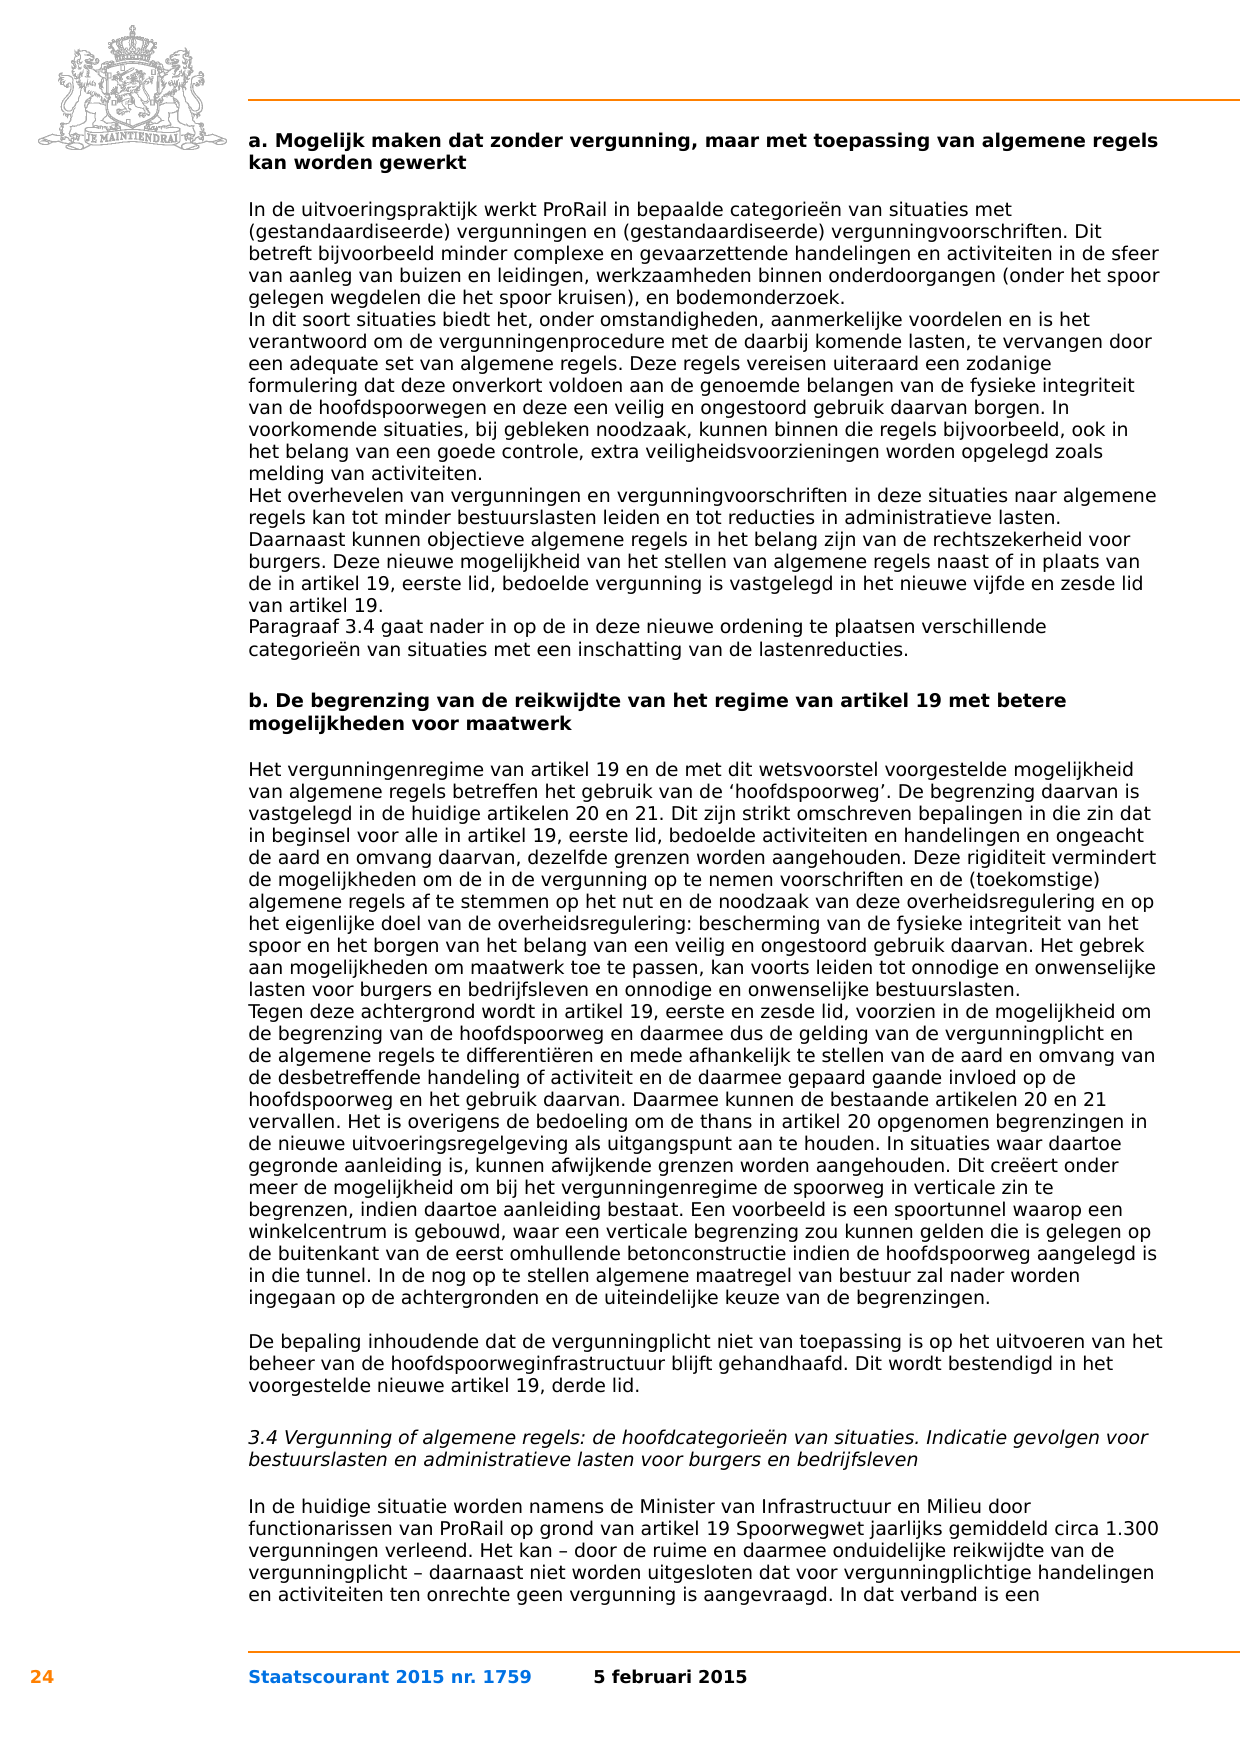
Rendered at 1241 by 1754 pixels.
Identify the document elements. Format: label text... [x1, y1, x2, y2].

text De bepaling inhoudende dat de vergunningplicht niet van toepassing is op het uitvoeren van het beheer van de hoofdspoorweginfrastructuur blijft gehandhaafd. Dit wordt bestendigd in het voorgestelde nieuwe artikel 19, derde lid. [248, 1331, 1163, 1397]
text Het overhevelen van vergunningen en vergunningvoorschriften in deze situaties naar algemene regels kan tot minder bestuurslasten leiden en tot reducties in administratieve lasten. Daarnaast kunnen objectieve algemene regels in het belang zijn van de rechtszekerheid voor burgers. Deze nieuwe mogelijkheid van het stellen van algemene regels naast of in plaats van de in artikel 19, eerste lid, bedoelde vergunning is vastgelegd in het nieuwe vijfde en zesde lid van artikel 19. [248, 484, 1163, 616]
text In de uitvoeringspraktijk werkt ProRail in bepaalde categorieën van situaties met (gestandaardiseerde) vergunningen en (gestandaardiseerde) vergunningvoorschriften. Dit betreft bijvoorbeeld minder complexe en gevaarzettende handelingen en activiteiten in de sfeer van aanleg van buizen en leidingen, werkzaamheden binnen onderdoorgangen (onder het spoor gelegen wegdelen die het spoor kruisen), en bodemonderzoek. [248, 199, 1163, 309]
text Het vergunningenregime van artikel 19 en de met dit wetsvoorstel voorgestelde mogelijkheid van algemene regels betreffen het gebruik van de ‘hoofdspoorweg’. De begrenzing daarvan is vastgelegd in de huidige artikelen 20 en 21. Dit zijn strikt omschreven bepalingen in die zin dat in beginsel voor alle in artikel 19, eerste lid, bedoelde activiteiten en handelingen en ongeacht de aard en omvang daarvan, dezelfde grenzen worden aangehouden. Deze rigiditeit vermindert de mogelijkheden om de in de vergunning op te nemen voorschriften en de (toekomstige) algemene regels af te stemmen op het nut en de noodzaak van deze overheidsregulering en op het eigenlijke doel van de overheidsregulering: bescherming van de fysieke integriteit van het spoor en het borgen van het belang van een veilig en ongestoord gebruik daarvan. Het gebrek aan mogelijkheden om maatwerk toe te passen, kan voorts leiden tot onnodige en onwenselijke lasten voor burgers en bedrijfsleven en onnodige en onwenselijke bestuurslasten. [248, 759, 1163, 1001]
subtitle b. De begrenzing van de reikwijdte van het regime van artikel 19 met betere mogelijkheden voor maatwerk [248, 690, 1163, 734]
text Tegen deze achtergrond wordt in artikel 19, eerste en zesde lid, voorzien in de mogelijkheid om de begrenzing van de hoofdspoorweg en daarmee dus de gelding van de vergunningplicht en de algemene regels te differentiëren en mede afhankelijk te stellen van de aard en omvang van de desbetreffende handeling of activiteit en de daarmee gepaard gaande invloed op de hoofdspoorweg en het gebruik daarvan. Daarmee kunnen de bestaande artikelen 20 en 21 vervallen. Het is overigens de bedoeling om de thans in artikel 20 opgenomen begrenzingen in de nieuwe uitvoeringsregelgeving als uitgangspunt aan te houden. In situaties waar daartoe gegronde aanleiding is, kunnen afwijkende grenzen worden aangehouden. Dit creëert onder meer de mogelijkheid om bij het vergunningenregime de spoorweg in verticale zin te begrenzen, indien daartoe aanleiding bestaat. Een voorbeeld is een spoortunnel waarop een winkelcentrum is gebouwd, waar een verticale begrenzing zou kunnen gelden die is gelegen op de buitenkant van de eerst omhullende betonconstructie indien de hoofdspoorweg aangelegd is in die tunnel. In de nog op te stellen algemene maatregel van bestuur zal nader worden ingegaan op de achtergronden en de uiteindelijke keuze van de begrenzingen. [248, 1001, 1163, 1309]
text Paragraaf 3.4 gaat nader in op de in deze nieuwe ordening te plaatsen verschillende categorieën van situaties met een inschatting van de lastenreducties. [248, 616, 1163, 660]
picture [38, 25, 227, 150]
subtitle 3.4 Vergunning of algemene regels: de hoofdcategorieën van situaties. Indicatie gevolgen voor bestuurslasten en administratieve lasten voor burgers en bedrijfsleven [248, 1427, 1163, 1471]
text In de huidige situatie worden namens de Minister van Infrastructuur en Milieu door functionarissen van ProRail op grond van artikel 19 Spoorwegwet jaarlijks gemiddeld circa 1.300 vergunningen verleend. Het kan – door de ruime en daarmee onduidelijke reikwijdte van de vergunningplicht – daarnaast niet worden uitgesloten dat voor vergunningplichtige handelingen en activiteiten ten onrechte geen vergunning is aangevraagd. In dat verband is een [248, 1496, 1163, 1606]
subtitle a. Mogelijk maken dat zonder vergunning, maar met toepassing van algemene regels kan worden gewerkt [248, 130, 1163, 174]
text In dit soort situaties biedt het, onder omstandigheden, aanmerkelijke voordelen en is het verantwoord om de vergunningenprocedure met de daarbij komende lasten, te vervangen door een adequate set van algemene regels. Deze regels vereisen uiteraard een zodanige formulering dat deze onverkort voldoen aan de genoemde belangen van de fysieke integriteit van de hoofdspoorwegen en deze een veilig en ongestoord gebruik daarvan borgen. In voorkomende situaties, bij gebleken noodzaak, kunnen binnen die regels bijvoorbeeld, ook in het belang van een goede controle, extra veiligheidsvoorzieningen worden opgelegd zoals melding van activiteiten. [248, 309, 1163, 484]
